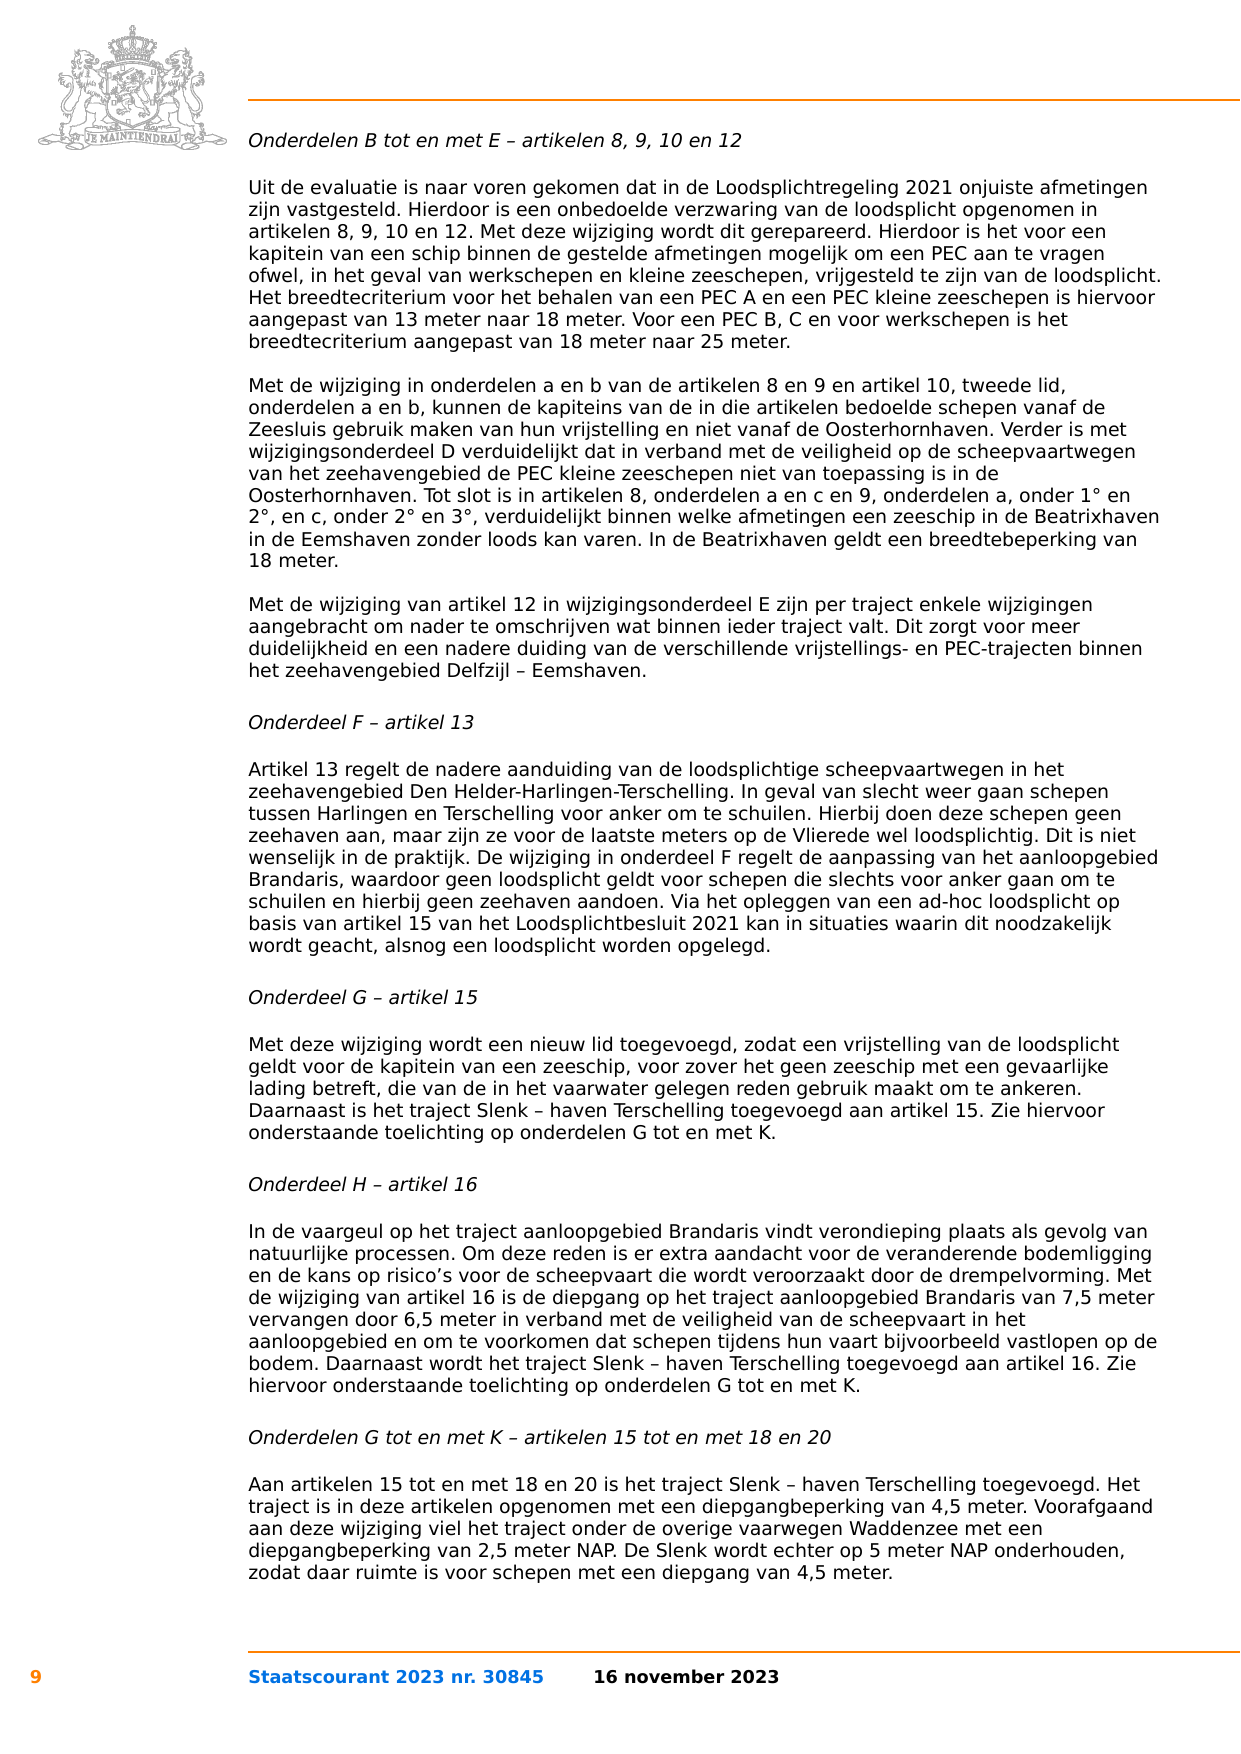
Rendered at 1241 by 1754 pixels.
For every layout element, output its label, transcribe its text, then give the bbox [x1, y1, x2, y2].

text Met de wijziging van artikel 12 in wijzigingsonderdeel E zijn per traject enkele wijzigingen aangebracht om nader te omschrijven wat binnen ieder traject valt. Dit zorgt voor meer duidelijkheid en een nadere duiding van de verschillende vrijstellings- en PEC-trajecten binnen het zeehavengebied Delfzijl – Eemshaven. [248, 594, 1163, 682]
subtitle Onderdelen G tot en met K – artikelen 15 tot en met 18 en 20 [248, 1427, 1163, 1449]
text Artikel 13 regelt de nadere aanduiding van de loodsplichtige scheepvaartwegen in het zeehavengebied Den Helder-Harlingen-Terschelling. In geval van slecht weer gaan schepen tussen Harlingen en Terschelling voor anker om te schuilen. Hierbij doen deze schepen geen zeehaven aan, maar zijn ze voor de laatste meters op de Vlierede wel loodsplichtig. Dit is niet wenselijk in de praktijk. De wijziging in onderdeel F regelt de aanpassing van het aanloopgebied Brandaris, waardoor geen loodsplicht geldt voor schepen die slechts voor anker gaan om te schuilen en hierbij geen zeehaven aandoen. Via het opleggen van een ad-hoc loodsplicht op basis van artikel 15 van het Loodsplichtbesluit 2021 kan in situaties waarin dit noodzakelijk wordt geacht, alsnog een loodsplicht worden opgelegd. [248, 759, 1163, 957]
text Met deze wijziging wordt een nieuw lid toegevoegd, zodat een vrijstelling van de loodsplicht geldt voor de kapitein van een zeeschip, voor zover het geen zeeschip met een gevaarlijke lading betreft, die van de in het vaarwater gelegen reden gebruik maakt om te ankeren. Daarnaast is het traject Slenk – haven Terschelling toegevoegd aan artikel 15. Zie hiervoor onderstaande toelichting op onderdelen G tot en met K. [248, 1034, 1163, 1144]
text In de vaargeul op het traject aanloopgebied Brandaris vindt verondieping plaats als gevolg van natuurlijke processen. Om deze reden is er extra aandacht voor de veranderende bodemligging en de kans op risico’s voor de scheepvaart die wordt veroorzaakt door de drempelvorming. Met de wijziging van artikel 16 is de diepgang op het traject aanloopgebied Brandaris van 7,5 meter vervangen door 6,5 meter in verband met de veiligheid van de scheepvaart in het aanloopgebied en om te voorkomen dat schepen tijdens hun vaart bijvoorbeeld vastlopen op de bodem. Daarnaast wordt het traject Slenk – haven Terschelling toegevoegd aan artikel 16. Zie hiervoor onderstaande toelichting op onderdelen G tot en met K. [248, 1221, 1163, 1397]
picture [38, 25, 227, 150]
text Met de wijziging in onderdelen a en b van de artikelen 8 en 9 en artikel 10, tweede lid, onderdelen a en b, kunnen de kapiteins van de in die artikelen bedoelde schepen vanaf de Zeesluis gebruik maken van hun vrijstelling en niet vanaf de Oosterhornhaven. Verder is met wijzigingsonderdeel D verduidelijkt dat in verband met de veiligheid op de scheepvaartwegen van het zeehavengebied de PEC kleine zeeschepen niet van toepassing is in de Oosterhornhaven. Tot slot is in artikelen 8, onderdelen a en c en 9, onderdelen a, onder 1° en 2°, en c, onder 2° en 3°, verduidelijkt binnen welke afmetingen een zeeschip in de Beatrixhaven in de Eemshaven zonder loods kan varen. In de Beatrixhaven geldt een breedtebeperking van 18 meter. [248, 374, 1163, 572]
subtitle Onderdeel H – artikel 16 [248, 1174, 1163, 1196]
subtitle Onderdelen B tot en met E – artikelen 8, 9, 10 en 12 [248, 130, 1163, 152]
subtitle Onderdeel G – artikel 15 [248, 987, 1163, 1009]
text Aan artikelen 15 tot en met 18 en 20 is het traject Slenk – haven Terschelling toegevoegd. Het traject is in deze artikelen opgenomen met een diepgangbeperking van 4,5 meter. Voorafgaand aan deze wijziging viel het traject onder de overige vaarwegen Waddenzee met een diepgangbeperking van 2,5 meter NAP. De Slenk wordt echter op 5 meter NAP onderhouden, zodat daar ruimte is voor schepen met een diepgang van 4,5 meter. [248, 1474, 1163, 1583]
text Uit de evaluatie is naar voren gekomen dat in de Loodsplichtregeling 2021 onjuiste afmetingen zijn vastgesteld. Hierdoor is een onbedoelde verzwaring van de loodsplicht opgenomen in artikelen 8, 9, 10 en 12. Met deze wijziging wordt dit gerepareerd. Hierdoor is het voor een kapitein van een schip binnen de gestelde afmetingen mogelijk om een PEC aan te vragen ofwel, in het geval van werkschepen en kleine zeeschepen, vrijgesteld te zijn van de loodsplicht. Het breedtecriterium voor het behalen van een PEC A en een PEC kleine zeeschepen is hiervoor aangepast van 13 meter naar 18 meter. Voor een PEC B, C en voor werkschepen is het breedtecriterium aangepast van 18 meter naar 25 meter. [248, 177, 1163, 353]
subtitle Onderdeel F – artikel 13 [248, 712, 1163, 734]
